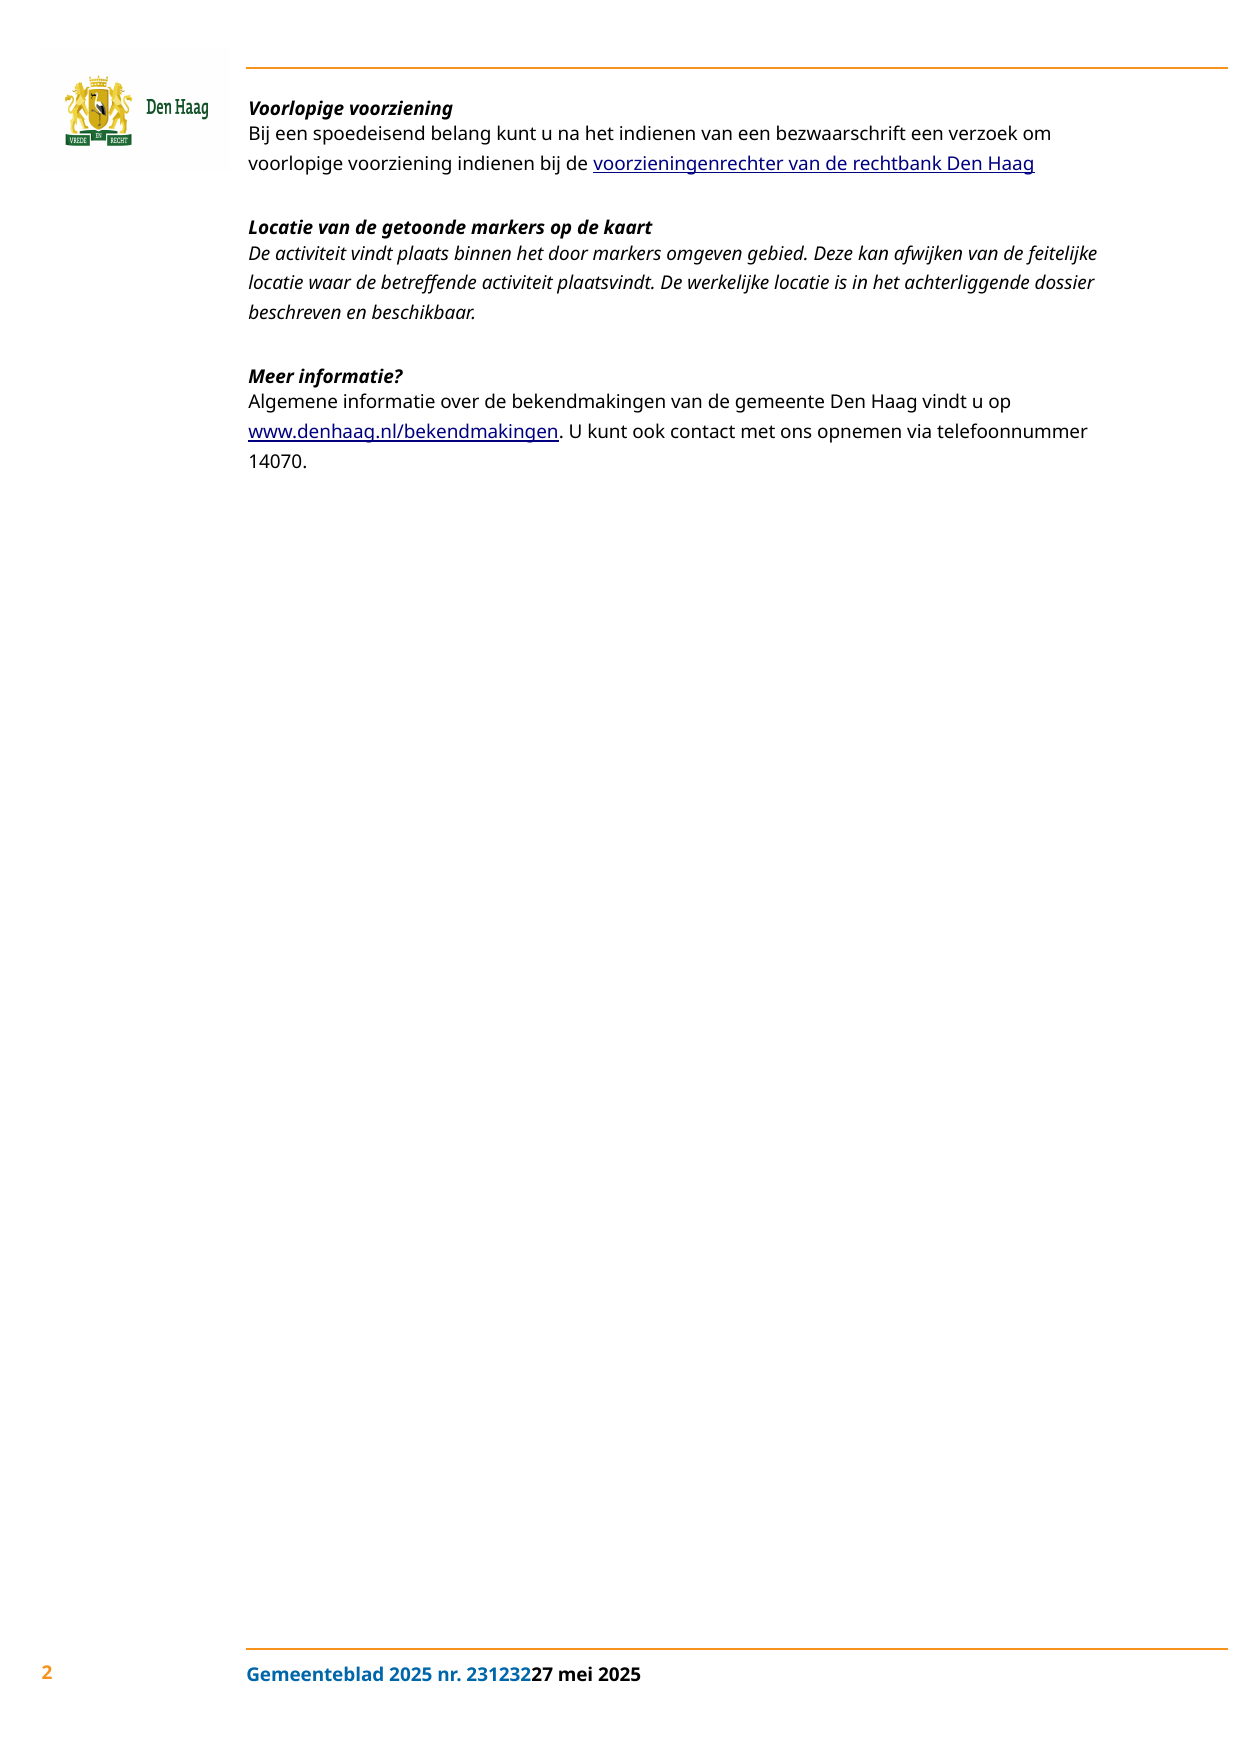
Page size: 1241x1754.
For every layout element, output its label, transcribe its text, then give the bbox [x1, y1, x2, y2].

text Algemene informatie over de bekendmakingen van de gemeente Den Haag vindt u op www.denhaag.nl/bekendmakingen. U kunt ook contact met ons opnemen via telefoonnummer 14070. [248, 389, 1152, 473]
text Voorlopige voorziening [248, 95, 1152, 121]
picture [41, 47, 231, 172]
text De activiteit vindt plaats binnen het door markers omgeven gebied. Deze kan afwijken van de feitelijke locatie waar de betreffende activiteit plaatsvindt. De werkelijke locatie is in het achterliggende dossier beschreven en beschikbaar. [248, 240, 1152, 325]
text Bij een spoedeisend belang kunt u na het indienen van een bezwaarschrift een verzoek om voorlopige voorziening indienen bij de voorzieningenrechter van de rechtbank Den Haag [248, 121, 1152, 176]
text Locatie van de getoonde markers op de kaart [248, 214, 1152, 240]
text Meer informatie? [248, 363, 1152, 389]
